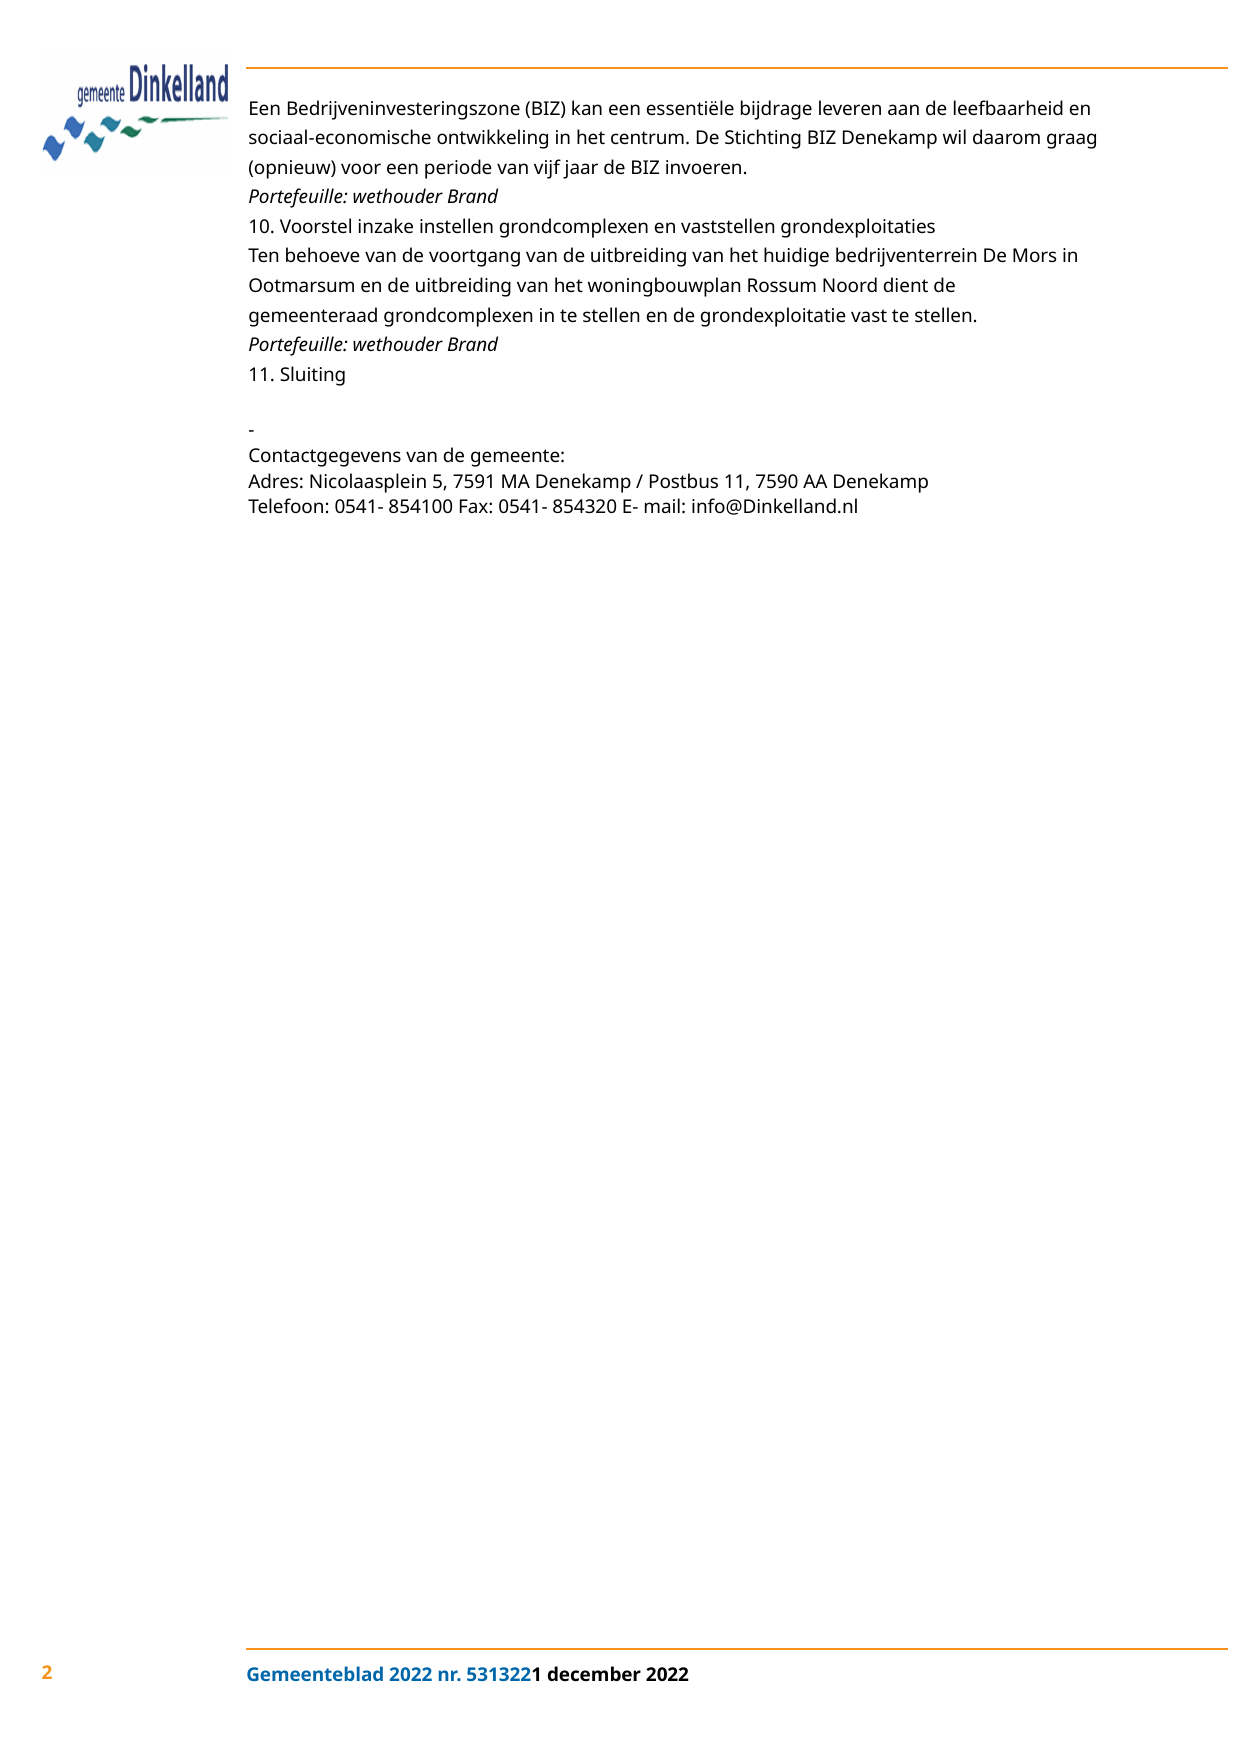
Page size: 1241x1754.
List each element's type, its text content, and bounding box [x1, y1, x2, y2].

text Ten behoeve van de voortgang van de uitbreiding van het huidige bedrijventerrein De Mors in Ootmarsum en de uitbreiding van het woningbouwplan Rossum Noord dient de [248, 243, 1152, 298]
text Adres: Nicolaasplein 5, 7591 MA Denekamp / Postbus 11, 7590 AA Denekamp [248, 468, 1152, 493]
text Portefeuille: wethouder Brand [248, 183, 1152, 209]
text 11. Sluiting [248, 361, 1152, 387]
text 10. Voorstel inzake instellen grondcomplexen en vaststellen grondexploitaties [248, 213, 1152, 239]
text Portefeuille: wethouder Brand [248, 331, 1152, 357]
text - [248, 416, 1152, 442]
text gemeenteraad grondcomplexen in te stellen en de grondexploitatie vast te stellen. [248, 302, 1152, 328]
text Contactgegevens van de gemeente: [248, 442, 1152, 468]
text Een Bedrijveninvesteringszone (BIZ) kan een essentiële bijdrage leveren aan de leefbaarheid en sociaal-economische ontwikkeling in het centrum. De Stichting BIZ Denekamp wil daarom graag (opnieuw) voor een periode van vijf jaar de BIZ invoeren. [248, 95, 1152, 180]
picture [41, 47, 231, 172]
text Telefoon: 0541- 854100 Fax: 0541- 854320 E- mail: info@Dinkelland.nl [248, 493, 1152, 519]
